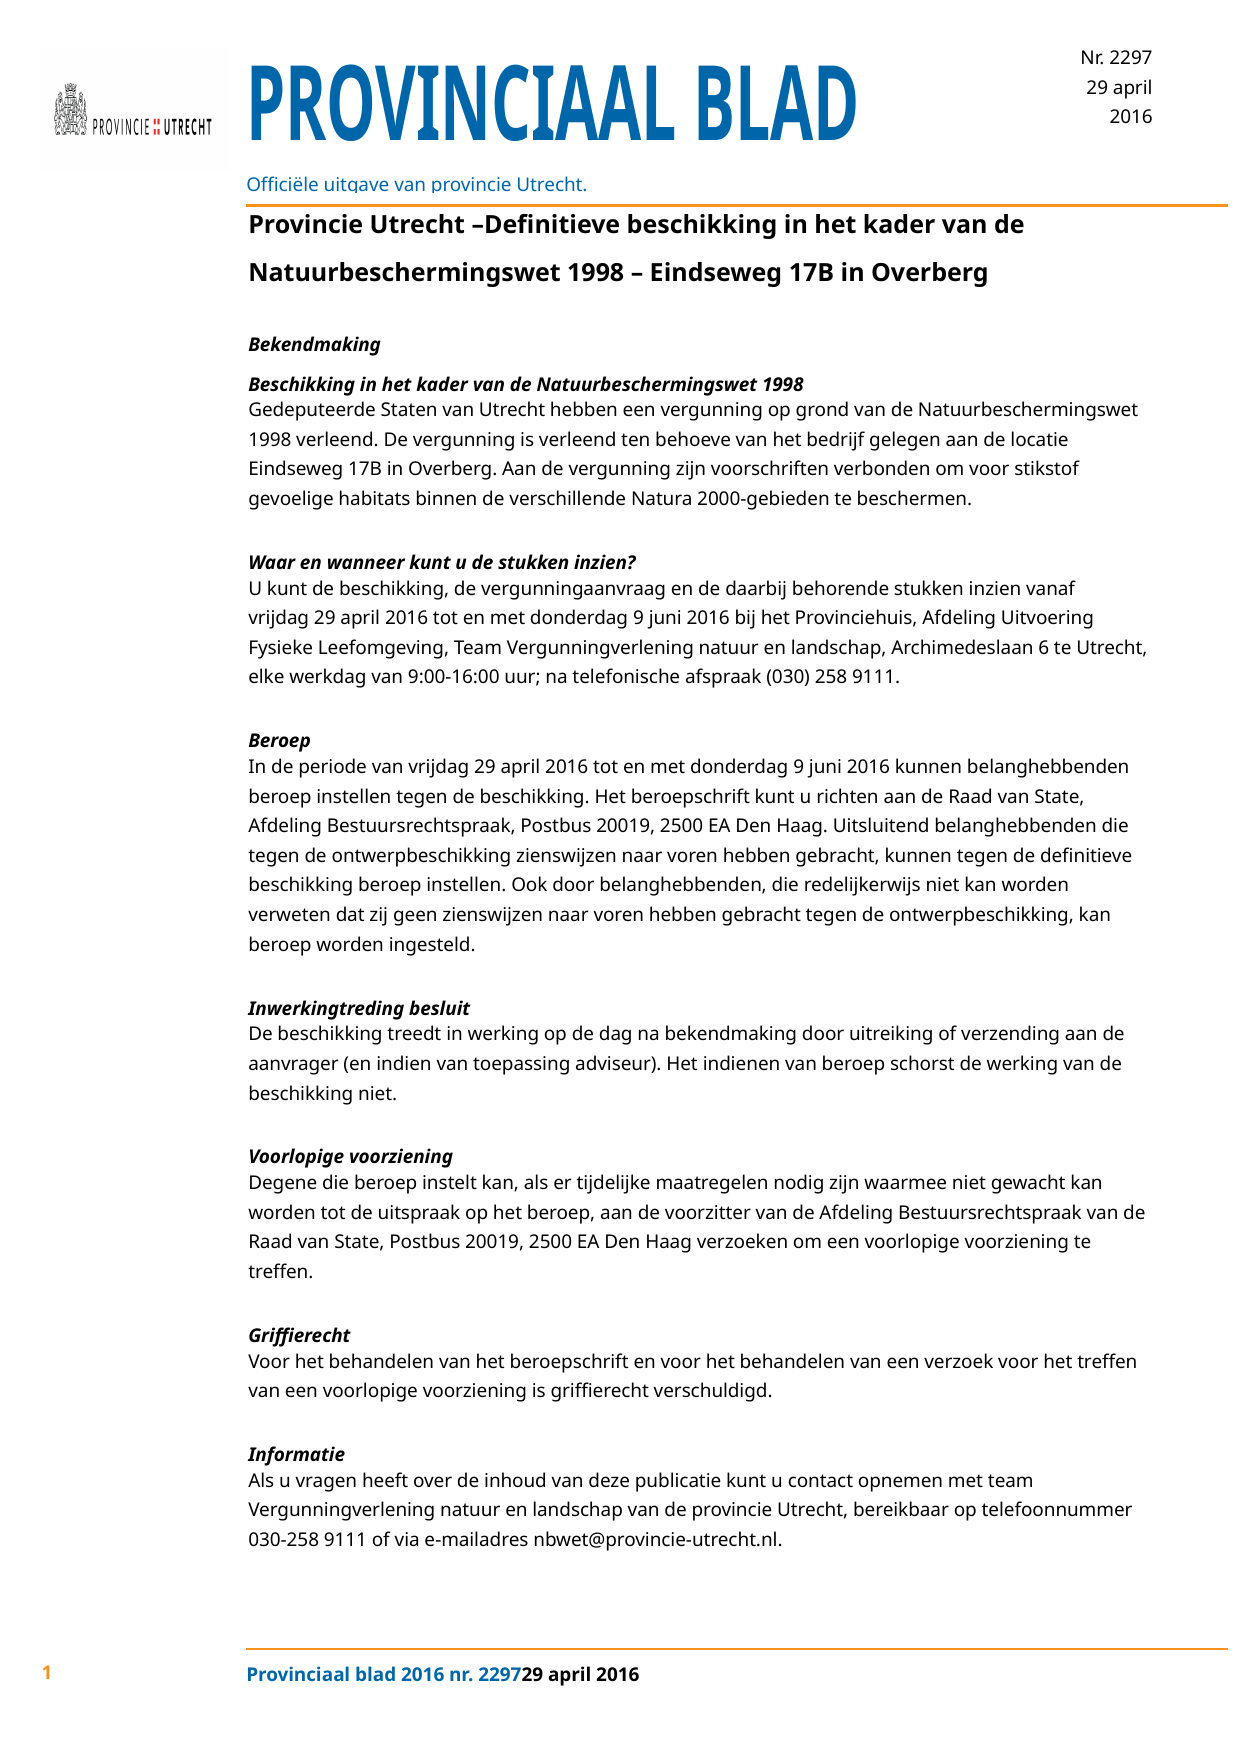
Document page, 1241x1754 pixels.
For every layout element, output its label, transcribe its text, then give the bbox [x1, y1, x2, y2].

text Waar en wanneer kunt u de stukken inzien? [248, 549, 1152, 575]
text Voorlopige voorziening [248, 1144, 1152, 1169]
text Bekendmaking [248, 331, 1152, 357]
text De beschikking treedt in werking op de dag na bekendmaking door uitreiking of verzending aan de aanvrager (en indien van toepassing adviseur). Het indienen van beroep schorst de werking van de beschikking niet. [248, 1021, 1152, 1105]
text Als u vragen heeft over de inhoud van deze publicatie kunt u contact opnemen met team Vergunningverlening natuur en landschap van de provincie Utrecht, bereikbaar op telefoonnummer 030-258 9111 of via e-mailadres nbwet@provincie-utrecht.nl. [248, 1467, 1152, 1552]
text Degene die beroep instelt kan, als er tijdelijke maatregelen nodig zijn waarmee niet gewacht kan worden tot de uitspraak op het beroep, aan de voorzitter van de Afdeling Bestuursrechtspraak van de Raad van State, Postbus 20019, 2500 EA Den Haag verzoeken om een voorlopige voorziening te treffen. [248, 1169, 1152, 1284]
picture [41, 47, 231, 172]
text In de periode van vrijdag 29 april 2016 tot en met donderdag 9 juni 2016 kunnen belanghebbenden beroep instellen tegen de beschikking. Het beroepschrift kunt u richten aan de Raad van State, Afdeling Bestuursrechtspraak, Postbus 20019, 2500 EA Den Haag. Uitsluitend belanghebbenden die tegen de ontwerpbeschikking zienswijzen naar voren hebben gebracht, kunnen tegen de definitieve beschikking beroep instellen. Ook door belanghebbenden, die redelijkerwijs niet kan worden verweten dat zij geen zienswijzen naar voren hebben gebracht tegen de ontwerpbeschikking, kan beroep worden ingesteld. [248, 753, 1152, 957]
text Beroep [248, 728, 1152, 753]
text Inwerkingtreding besluit [248, 995, 1152, 1021]
text Provincie Utrecht –Definitieve beschikking in het kader van de Natuurbeschermingswet 1998 – Eindseweg 17B in Overberg [248, 207, 1152, 288]
text Beschikking in het kader van de Natuurbeschermingswet 1998 [248, 371, 1152, 396]
text Griffierecht [248, 1322, 1152, 1348]
text Gedeputeerde Staten van Utrecht hebben een vergunning op grond van de Natuurbeschermingswet 1998 verleend. De vergunning is verleend ten behoeve van het bedrijf gelegen aan de locatie Eindseweg 17B in Overberg. Aan de vergunning zijn voorschriften verbonden om voor stikstof gevoelige habitats binnen de verschillende Natura 2000-gebieden te beschermen. [248, 396, 1152, 511]
text Informatie [248, 1441, 1152, 1467]
text U kunt de beschikking, de vergunningaanvraag en de daarbij behorende stukken inzien vanaf vrijdag 29 april 2016 tot en met donderdag 9 juni 2016 bij het Provinciehuis, Afdeling Uitvoering Fysieke Leefomgeving, Team Vergunningverlening natuur en landschap, Archimedeslaan 6 te Utrecht, elke werkdag van 9:00-16:00 uur; na telefonische afspraak (030) 258 9111. [248, 575, 1152, 689]
text Voor het behandelen van het beroepschrift en voor het behandelen van een verzoek voor het treffen van een voorlopige voorziening is griffierecht verschuldigd. [248, 1348, 1152, 1403]
